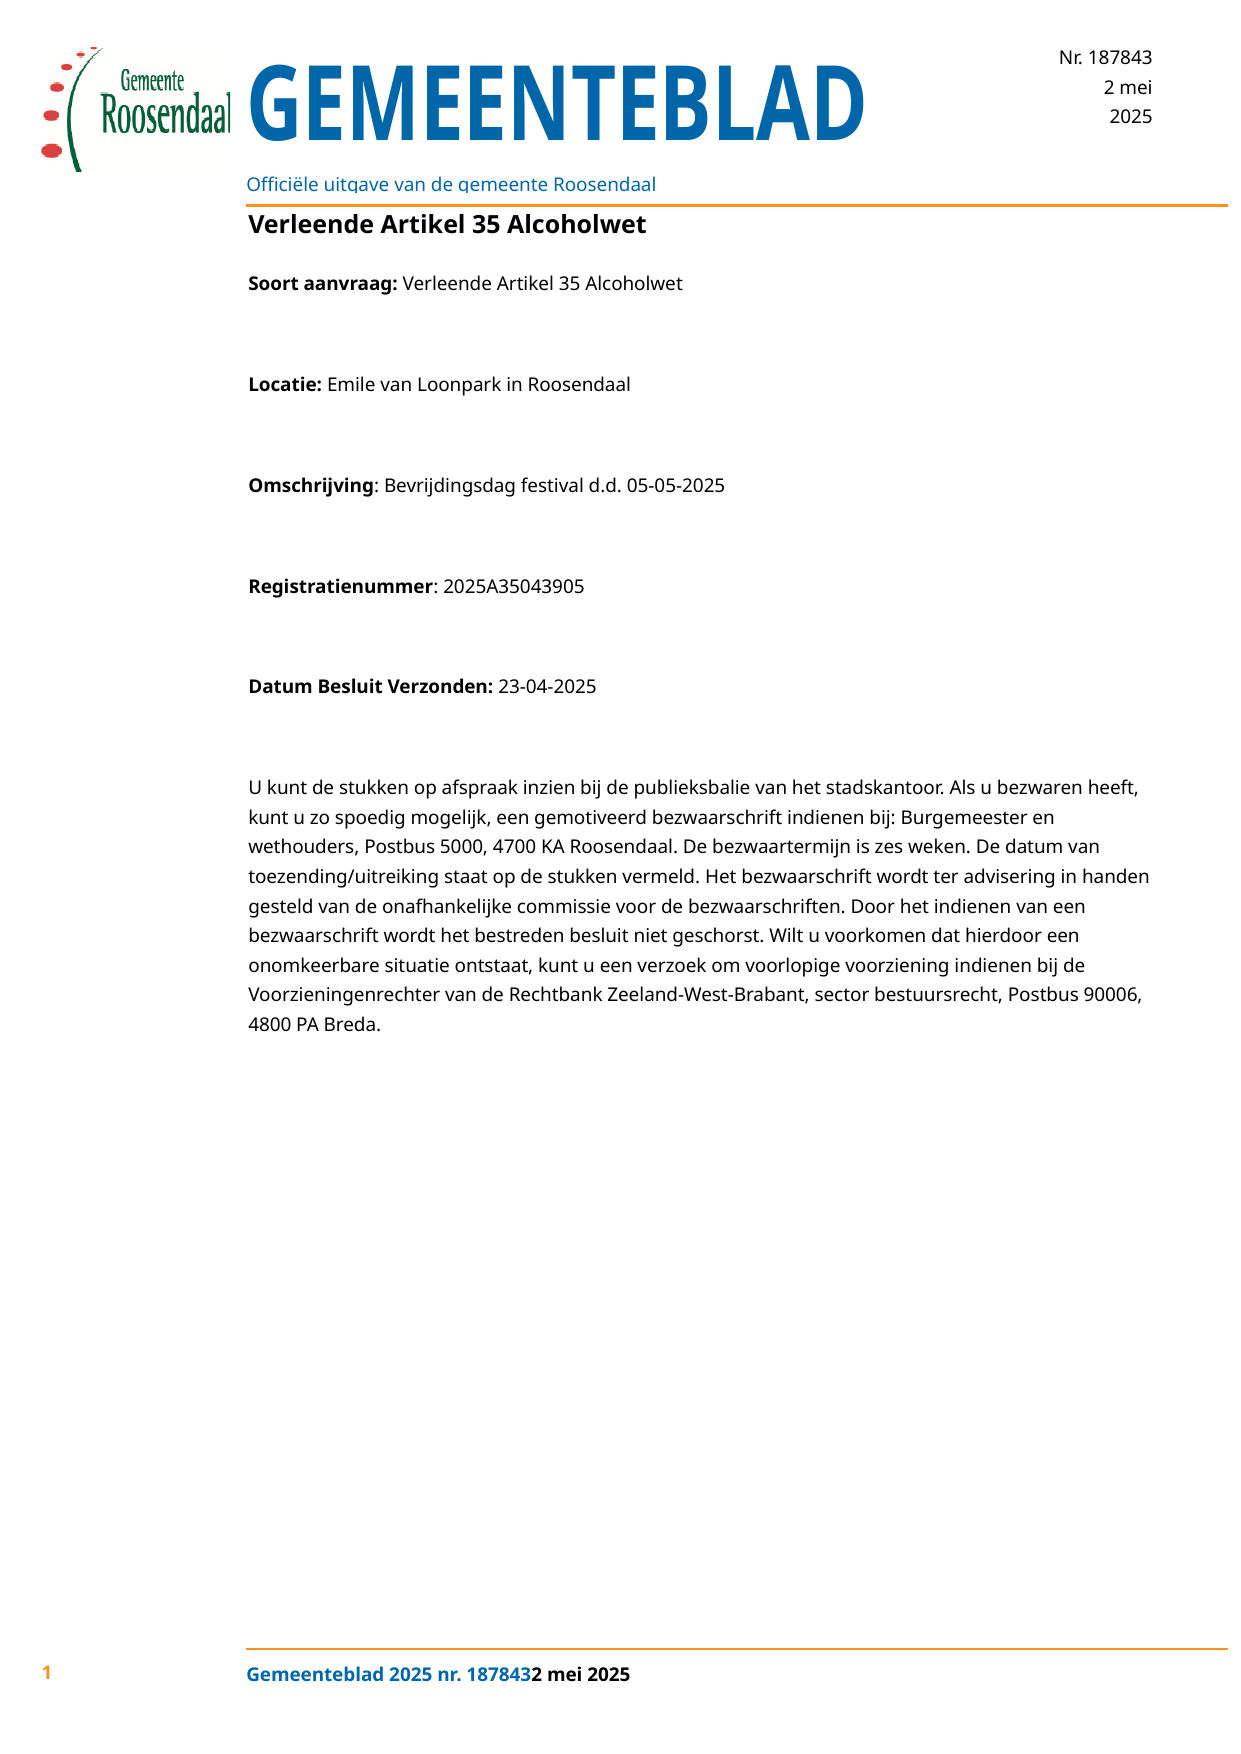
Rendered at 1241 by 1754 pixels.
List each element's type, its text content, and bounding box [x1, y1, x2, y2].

text U kunt de stukken op afspraak inzien bij de publieksbalie van het stadskantoor. Als u bezwaren heeft, kunt u zo spoedig mogelijk, een gemotiveerd bezwaarschrift indienen bij: Burgemeester en wethouders, Postbus 5000, 4700 KA Roosendaal. De bezwaartermijn is zes weken. De datum van toezending/uitreiking staat op de stukken vermeld. Het bezwaarschrift wordt ter advisering in handen gesteld van de onafhankelijke commissie voor de bezwaarschriften. Door het indienen van een bezwaarschrift wordt het bestreden besluit niet geschorst. Wilt u voorkomen dat hierdoor een onomkeerbare situatie ontstaat, kunt u een verzoek om voorlopige voorziening indienen bij de Voorzieningenrechter van de Rechtbank Zeeland-West-Brabant, sector bestuursrecht, Postbus 90006, 4800 PA Breda. [248, 774, 1152, 1037]
text Registratienummer: 2025A35043905 [248, 573, 1152, 598]
text Locatie: Emile van Loonpark in Roosendaal [248, 371, 1152, 397]
text Soort aanvraag: Verleende Artikel 35 Alcoholwet [248, 270, 1152, 296]
text Datum Besluit Verzonden: 23-04-2025 [248, 674, 1152, 699]
text Omschrijving: Bevrijdingsdag festival d.d. 05-05-2025 [248, 472, 1152, 498]
picture [41, 47, 231, 172]
text Verleende Artikel 35 Alcoholwet [248, 207, 1152, 241]
